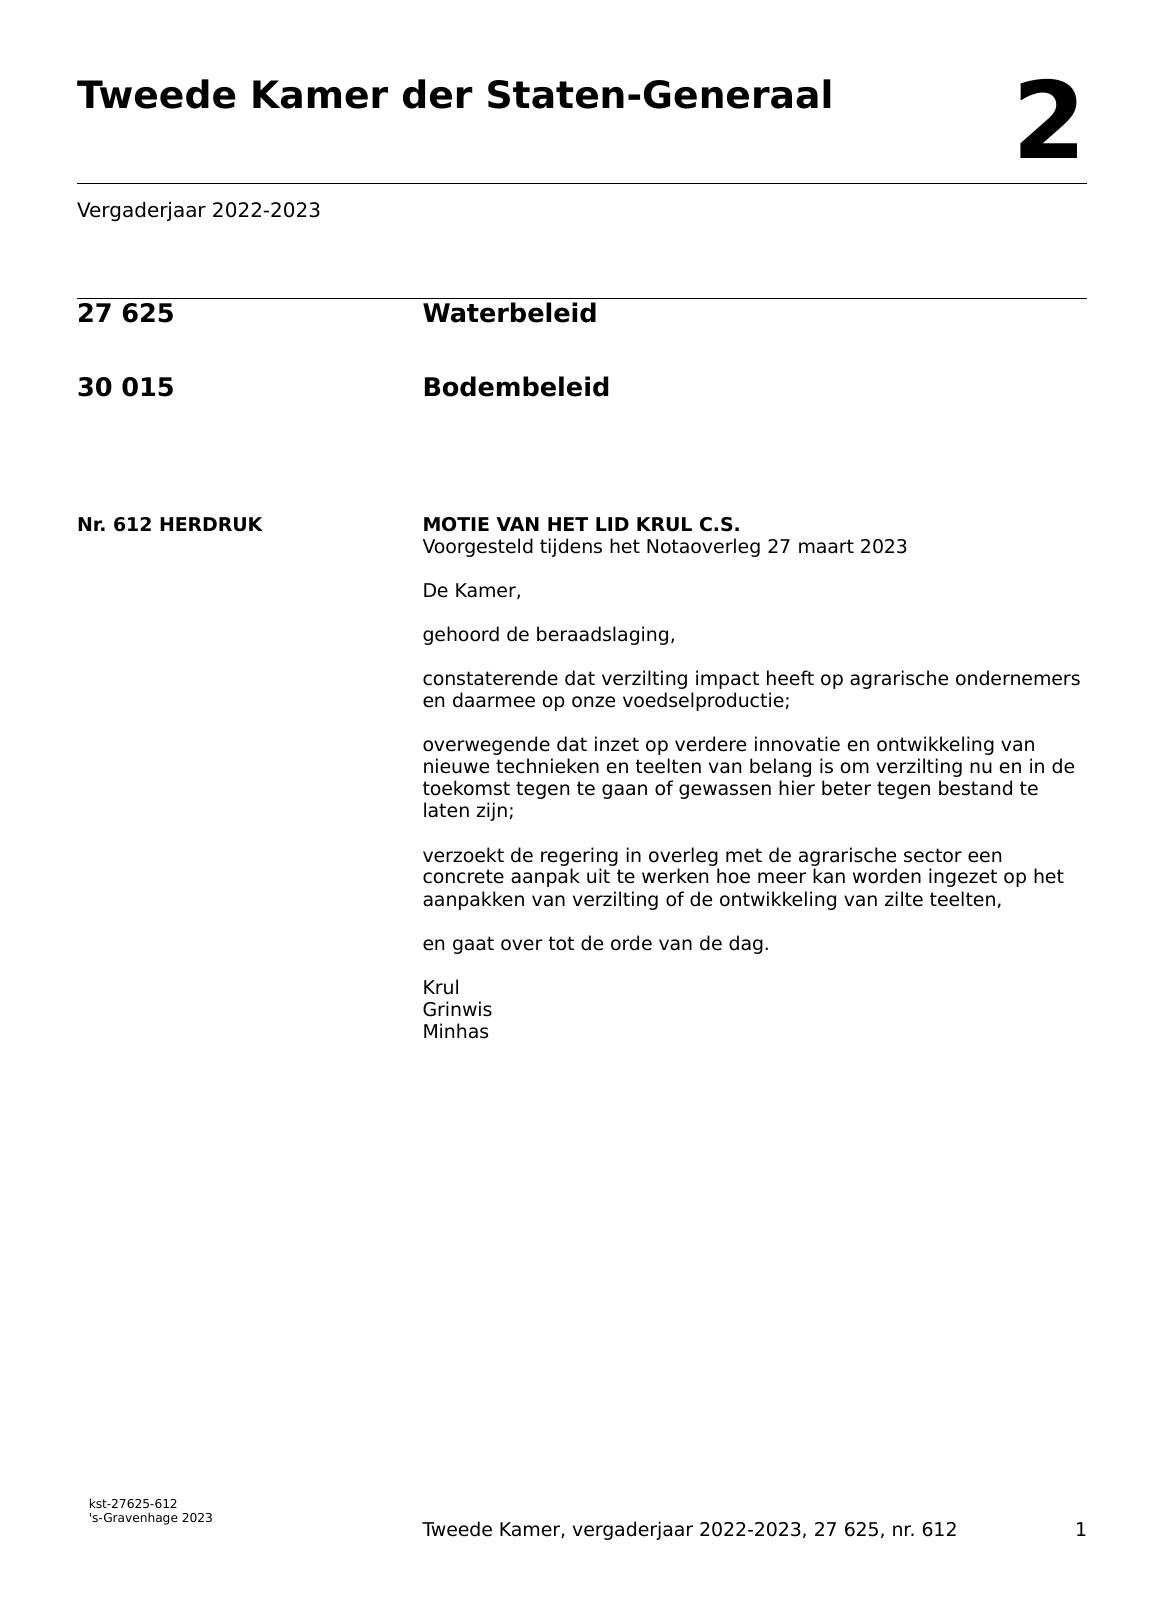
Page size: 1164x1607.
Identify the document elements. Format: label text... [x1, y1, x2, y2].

text en gaat over tot de orde van de dag. [422, 933, 1087, 954]
text 's-Gravenhage 2023 [88, 1511, 323, 1525]
text gehoord de beraadslaging, [422, 624, 1087, 646]
text Voorgesteld tijdens het Notaoverleg 27 maart 2023 [422, 536, 1087, 558]
subtitle 30 015 Bodembeleid [77, 373, 1087, 403]
table_header 2 [886, 59, 1087, 183]
text verzoekt de regering in overleg met de agrarische sector een concrete aanpak uit te werken hoe meer kan worden ingezet op het aanpakken van verzilting of de ontwikkeling van zilte teelten, [422, 844, 1087, 910]
text overwegende dat inzet op verdere innovatie en ontwikkeling van nieuwe technieken en teelten van belang is om verzilting nu en in de toekomst tegen te gaan of gewassen hier beter tegen bestand te laten zijn; [422, 734, 1087, 822]
text De Kamer, [422, 580, 1087, 602]
table_header Tweede Kamer der Staten-Generaal [77, 59, 886, 183]
text constaterende dat verzilting impact heeft op agrarische ondernemers en daarmee op onze voedselproductie; [422, 668, 1087, 712]
subtitle 27 625 Waterbeleid [77, 299, 1087, 329]
table_cell Vergaderjaar 2022-2023 [77, 184, 1087, 298]
text Minhas [422, 1021, 1087, 1043]
text Krul [422, 977, 1087, 999]
subtitle Nr. 612 HERDRUK MOTIE VAN HET LID KRUL C.S. [77, 514, 1087, 536]
text kst-27625-612 [88, 1497, 323, 1511]
text Grinwis [422, 999, 1087, 1021]
